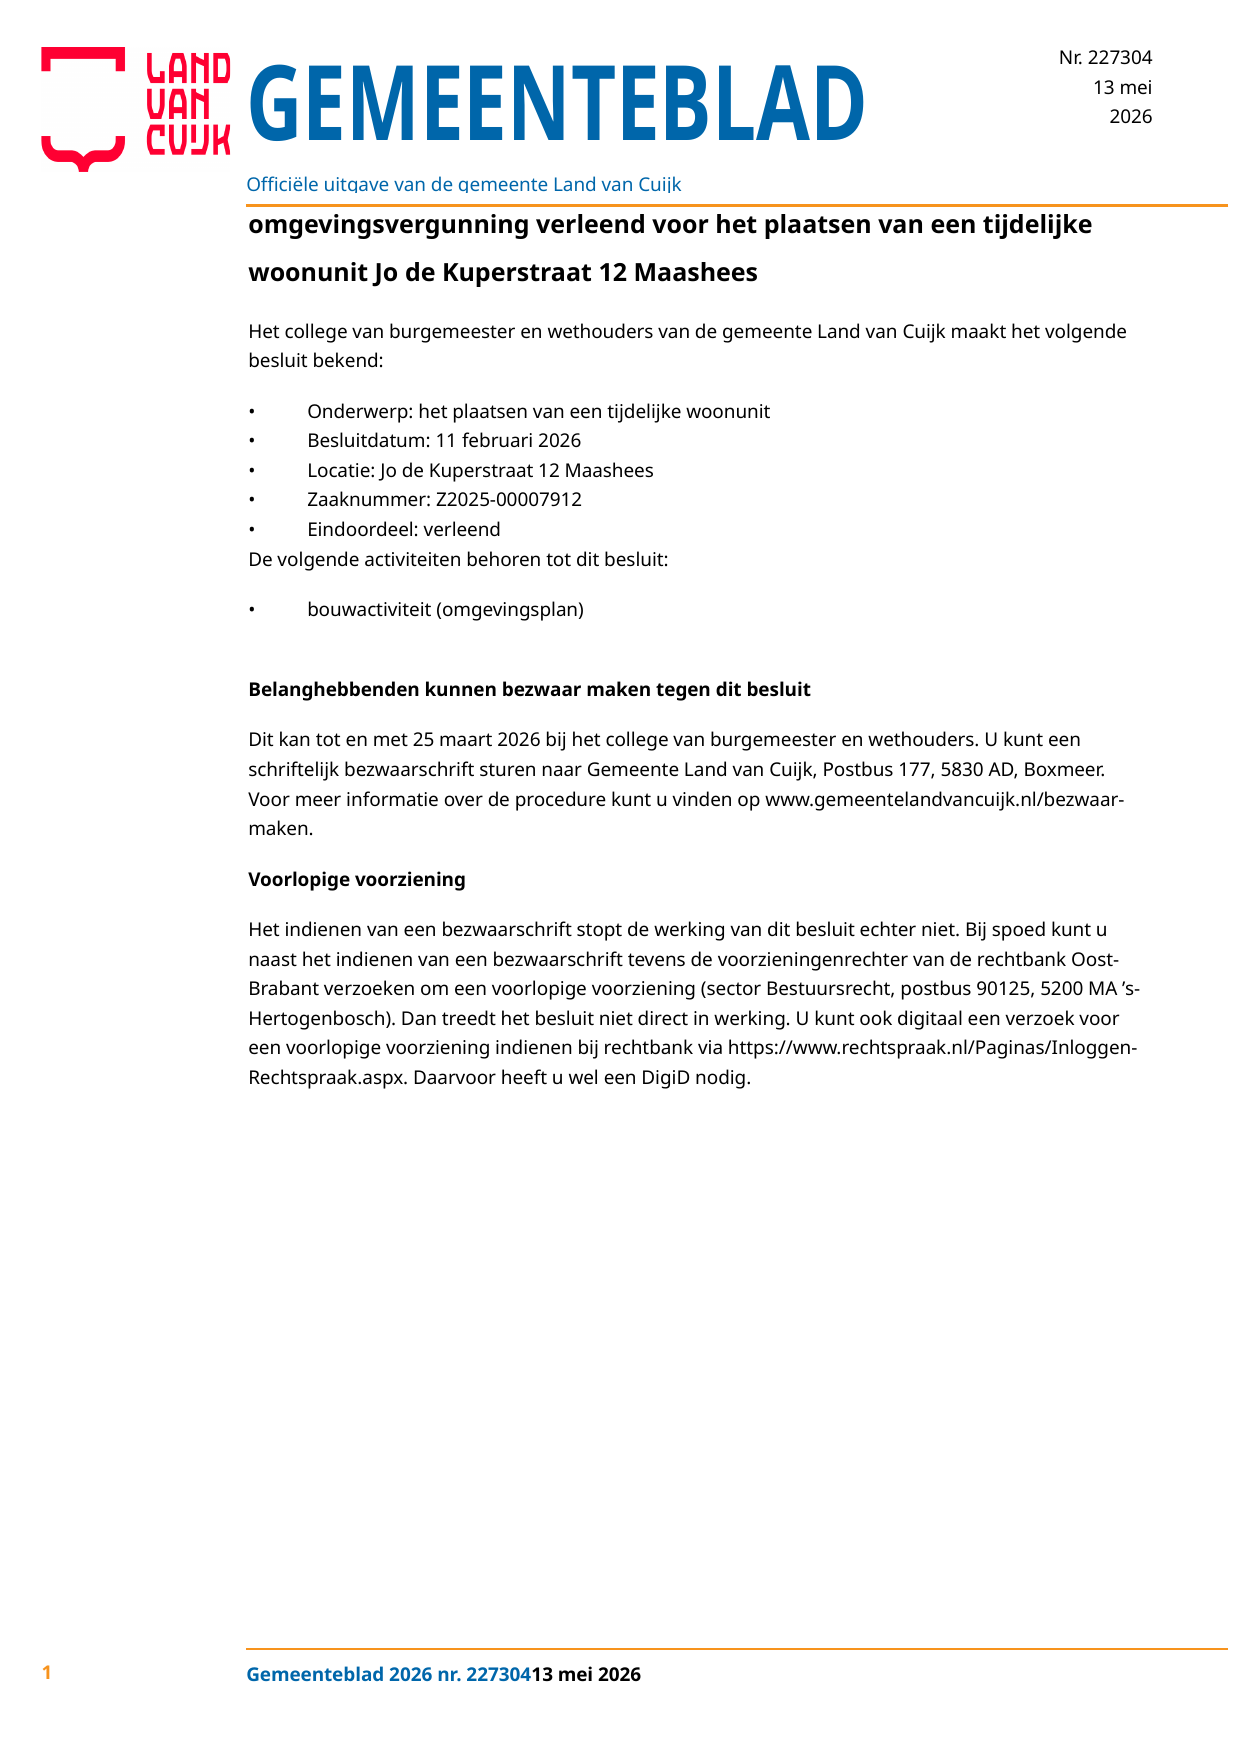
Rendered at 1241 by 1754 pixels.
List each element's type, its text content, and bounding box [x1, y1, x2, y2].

text Het indienen van een bezwaarschrift stopt de werking van dit besluit echter niet. Bij spoed kunt u naast het indienen van een bezwaarschrift tevens de voorzieningenrechter van de rechtbank Oost-Brabant verzoeken om een voorlopige voorziening (sector Bestuursrecht, postbus 90125, 5200 MA ’s-Hertogenbosch). Dan treedt het besluit niet direct in werking. U kunt ook digitaal een verzoek voor een voorlopige voorziening indienen bij rechtbank via https://www.rechtspraak.nl/Paginas/Inloggen-Rechtspraak.aspx. Daarvoor heeft u wel een DigiD nodig. [248, 916, 1152, 1090]
list bouwactiviteit (omgevingsplan) [248, 596, 1152, 622]
list Onderwerp: het plaatsen van een tijdelijke woonunit [248, 398, 1152, 424]
list Zaaknummer: Z2025-00007912 [248, 487, 1152, 512]
picture [41, 47, 231, 172]
list Eindoordeel: verleend [248, 516, 1152, 542]
text Het college van burgemeester en wethouders van de gemeente Land van Cuijk maakt het volgende besluit bekend: [248, 318, 1152, 373]
text Dit kan tot en met 25 maart 2026 bij het college van burgemeester en wethouders. U kunt een schriftelijk bezwaarschrift sturen naar Gemeente Land van Cuijk, Postbus 177, 5830 AD, Boxmeer. Voor meer informatie over de procedure kunt u vinden op www.gemeentelandvancuijk.nl/bezwaar-maken. [248, 727, 1152, 841]
text Belanghebbenden kunnen bezwaar maken tegen dit besluit [248, 676, 1152, 702]
text Voorlopige voorziening [248, 866, 1152, 892]
list Besluitdatum: 11 februari 2026 [248, 427, 1152, 453]
text De volgende activiteiten behoren tot dit besluit: [248, 546, 1152, 572]
text omgevingsvergunning verleend voor het plaatsen van een tijdelijke woonunit Jo de Kuperstraat 12 Maashees [248, 207, 1152, 288]
list Locatie: Jo de Kuperstraat 12 Maashees [248, 457, 1152, 483]
